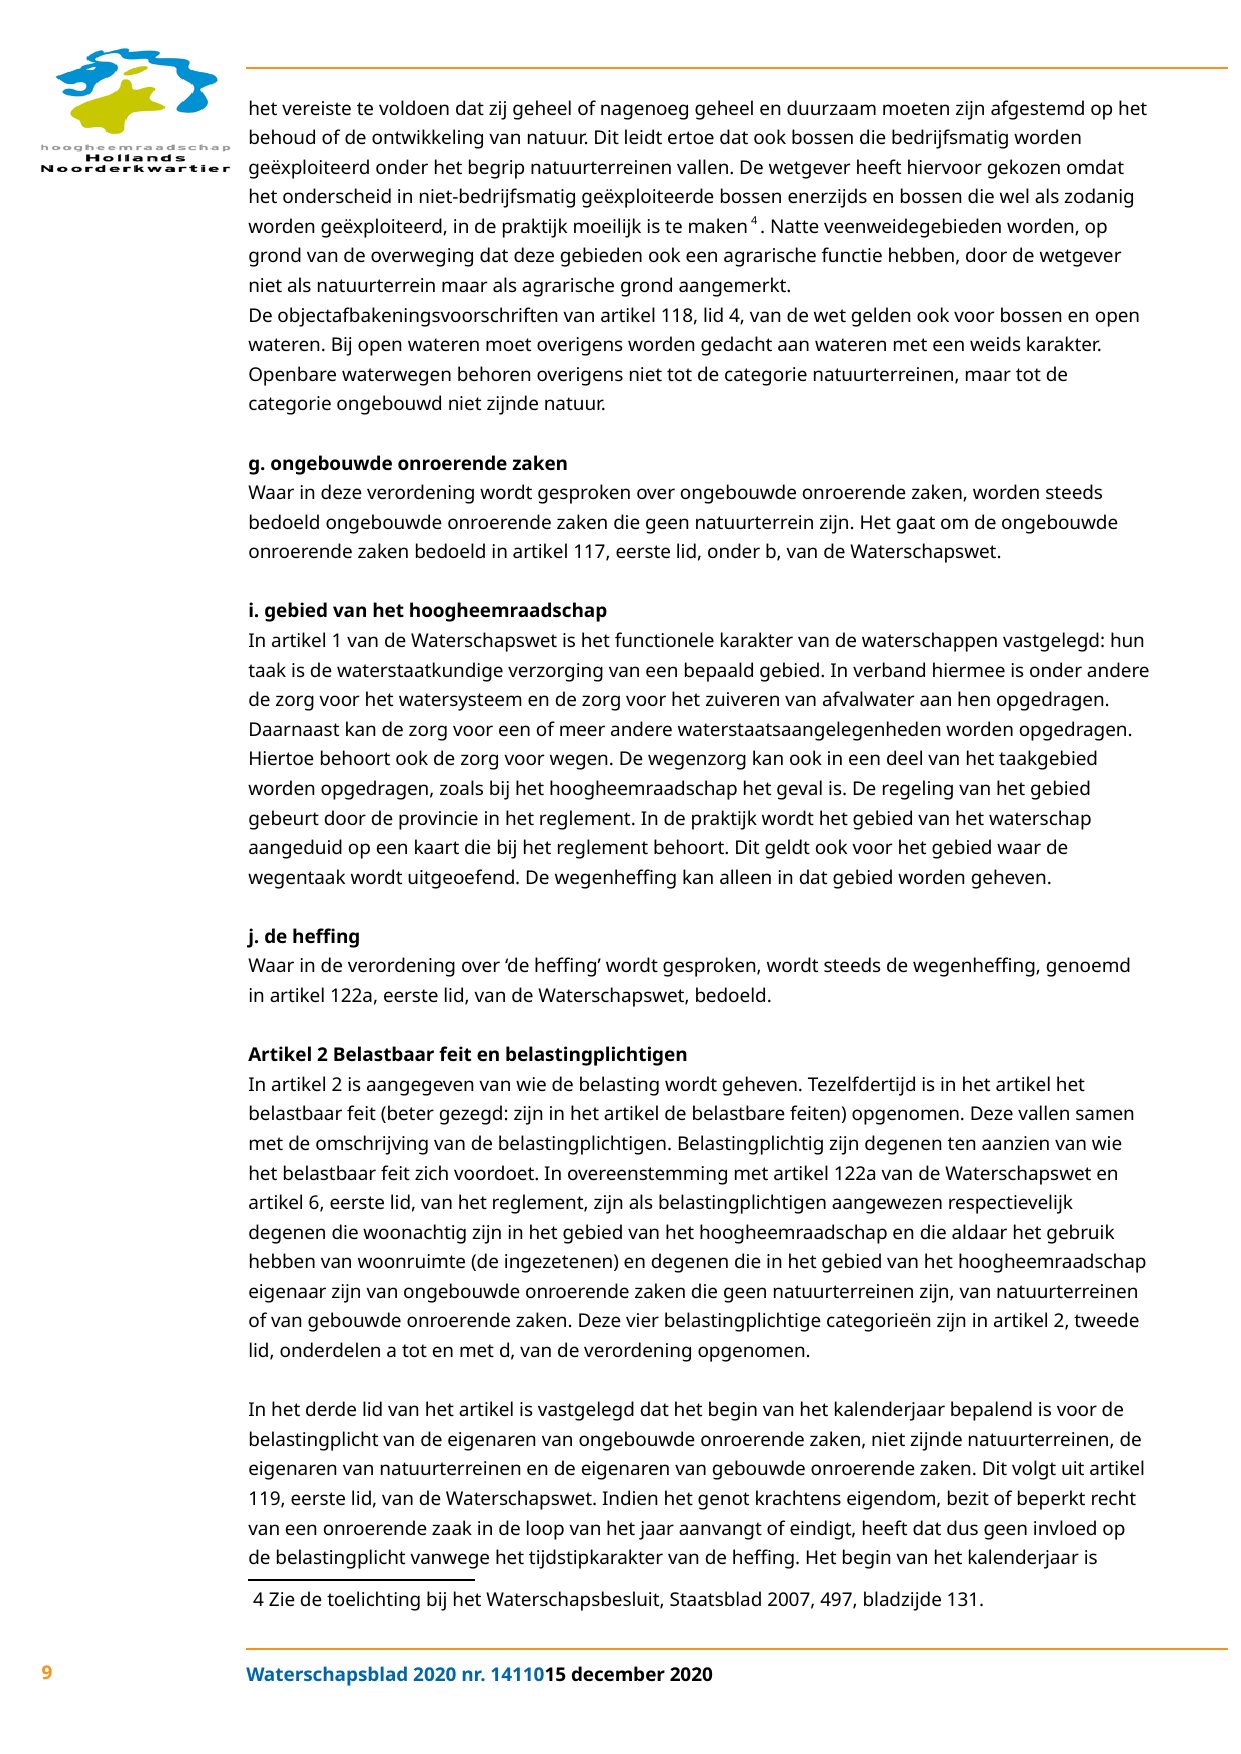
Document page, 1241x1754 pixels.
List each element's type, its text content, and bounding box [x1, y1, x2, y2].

text g. ongebouwde onroerende zaken [248, 450, 1152, 476]
text In het derde lid van het artikel is vastgelegd dat het begin van het kalenderjaar bepalend is voor de belastingplicht van de eigenaren van ongebouwde onroerende zaken, niet zijnde natuurterreinen, de eigenaren van natuurterreinen en de eigenaren van gebouwde onroerende zaken. Dit volgt uit artikel 119, eerste lid, van de Waterschapswet. Indien het genot krachtens eigendom, bezit of beperkt recht van een onroerende zaak in de loop van het jaar aanvangt of eindigt, heeft dat dus geen invloed op de belastingplicht vanwege het tijdstipkarakter van de heffing. Het begin van het kalenderjaar is [248, 1396, 1152, 1570]
text j. de heffing [248, 923, 1152, 949]
text Waar in deze verordening wordt gesproken over ongebouwde onroerende zaken, worden steeds bedoeld ongebouwde onroerende zaken die geen natuurterrein zijn. Het gaat om de ongebouwde onroerende zaken bedoeld in artikel 117, eerste lid, onder b, van de Waterschapswet. [248, 479, 1152, 564]
picture [41, 47, 231, 172]
text het vereiste te voldoen dat zij geheel of nagenoeg geheel en duurzaam moeten zijn afgestemd op het behoud of de ontwikkeling van natuur. Dit leidt ertoe dat ook bossen die bedrijfsmatig worden geëxploiteerd onder het begrip natuurterreinen vallen. De wetgever heeft hiervoor gekozen omdat het onderscheid in niet-bedrijfsmatig geëxploiteerde bossen enerzijds en bossen die wel als zodanig worden geëxploiteerd, in de praktijk moeilijk is te maken. Natte veenweidegebieden worden, op grond van de overweging dat deze gebieden ook een agrarische functie hebben, door de wetgever niet als natuurterrein maar als agrarische grond aangemerkt. [248, 95, 1152, 298]
text In artikel 2 is aangegeven van wie de belasting wordt geheven. Tezelfdertijd is in het artikel het belastbaar feit (beter gezegd: zijn in het artikel de belastbare feiten) opgenomen. Deze vallen samen met de omschrijving van de belastingplichtigen. Belastingplichtig zijn degenen ten aanzien van wie het belastbaar feit zich voordoet. In overeenstemming met artikel 122a van de Waterschapswet en artikel 6, eerste lid, van het reglement, zijn als belastingplichtigen aangewezen respectievelijk degenen die woonachtig zijn in het gebied van het hoogheemraadschap en die aldaar het gebruik hebben van woonruimte (de ingezetenen) en degenen die in het gebied van het hoogheemraadschap eigenaar zijn van ongebouwde onroerende zaken die geen natuurterreinen zijn, van natuurterreinen of van gebouwde onroerende zaken. Deze vier belastingplichtige categorieën zijn in artikel 2, tweede lid, onderdelen a tot en met d, van de verordening opgenomen. [248, 1071, 1152, 1363]
text i. gebied van het hoogheemraadschap [248, 598, 1152, 623]
text Waar in de verordening over ‘de heffing’ wordt gesproken, wordt steeds de wegenheffing, genoemd in artikel 122a, eerste lid, van de Waterschapswet, bedoeld. [248, 953, 1152, 1008]
text Zie de toelichting bij het Waterschapsbesluit, Staatsblad 2007, 497, bladzijde 131. [248, 1586, 1152, 1612]
text Artikel 2 Belastbaar feit en belastingplichtigen [248, 1041, 1152, 1067]
text In artikel 1 van de Waterschapswet is het functionele karakter van de waterschappen vastgelegd: hun taak is de waterstaatkundige verzorging van een bepaald gebied. In verband hiermee is onder andere de zorg voor het watersysteem en de zorg voor het zuiveren van afvalwater aan hen opgedragen. Daarnaast kan de zorg voor een of meer andere waterstaatsaangelegenheden worden opgedragen. Hiertoe behoort ook de zorg voor wegen. De wegenzorg kan ook in een deel van het taakgebied worden opgedragen, zoals bij het hoogheemraadschap het geval is. De regeling van het gebied gebeurt door de provincie in het reglement. In de praktijk wordt het gebied van het waterschap aangeduid op een kaart die bij het reglement behoort. Dit geldt ook voor het gebied waar de wegentaak wordt uitgeoefend. De wegenheffing kan alleen in dat gebied worden geheven. [248, 627, 1152, 890]
text De objectafbakeningsvoorschriften van artikel 118, lid 4, van de wet gelden ook voor bossen en open wateren. Bij open wateren moet overigens worden gedacht aan wateren met een weids karakter. Openbare waterwegen behoren overigens niet tot de categorie natuurterreinen, maar tot de categorie ongebouwd niet zijnde natuur. [248, 302, 1152, 416]
